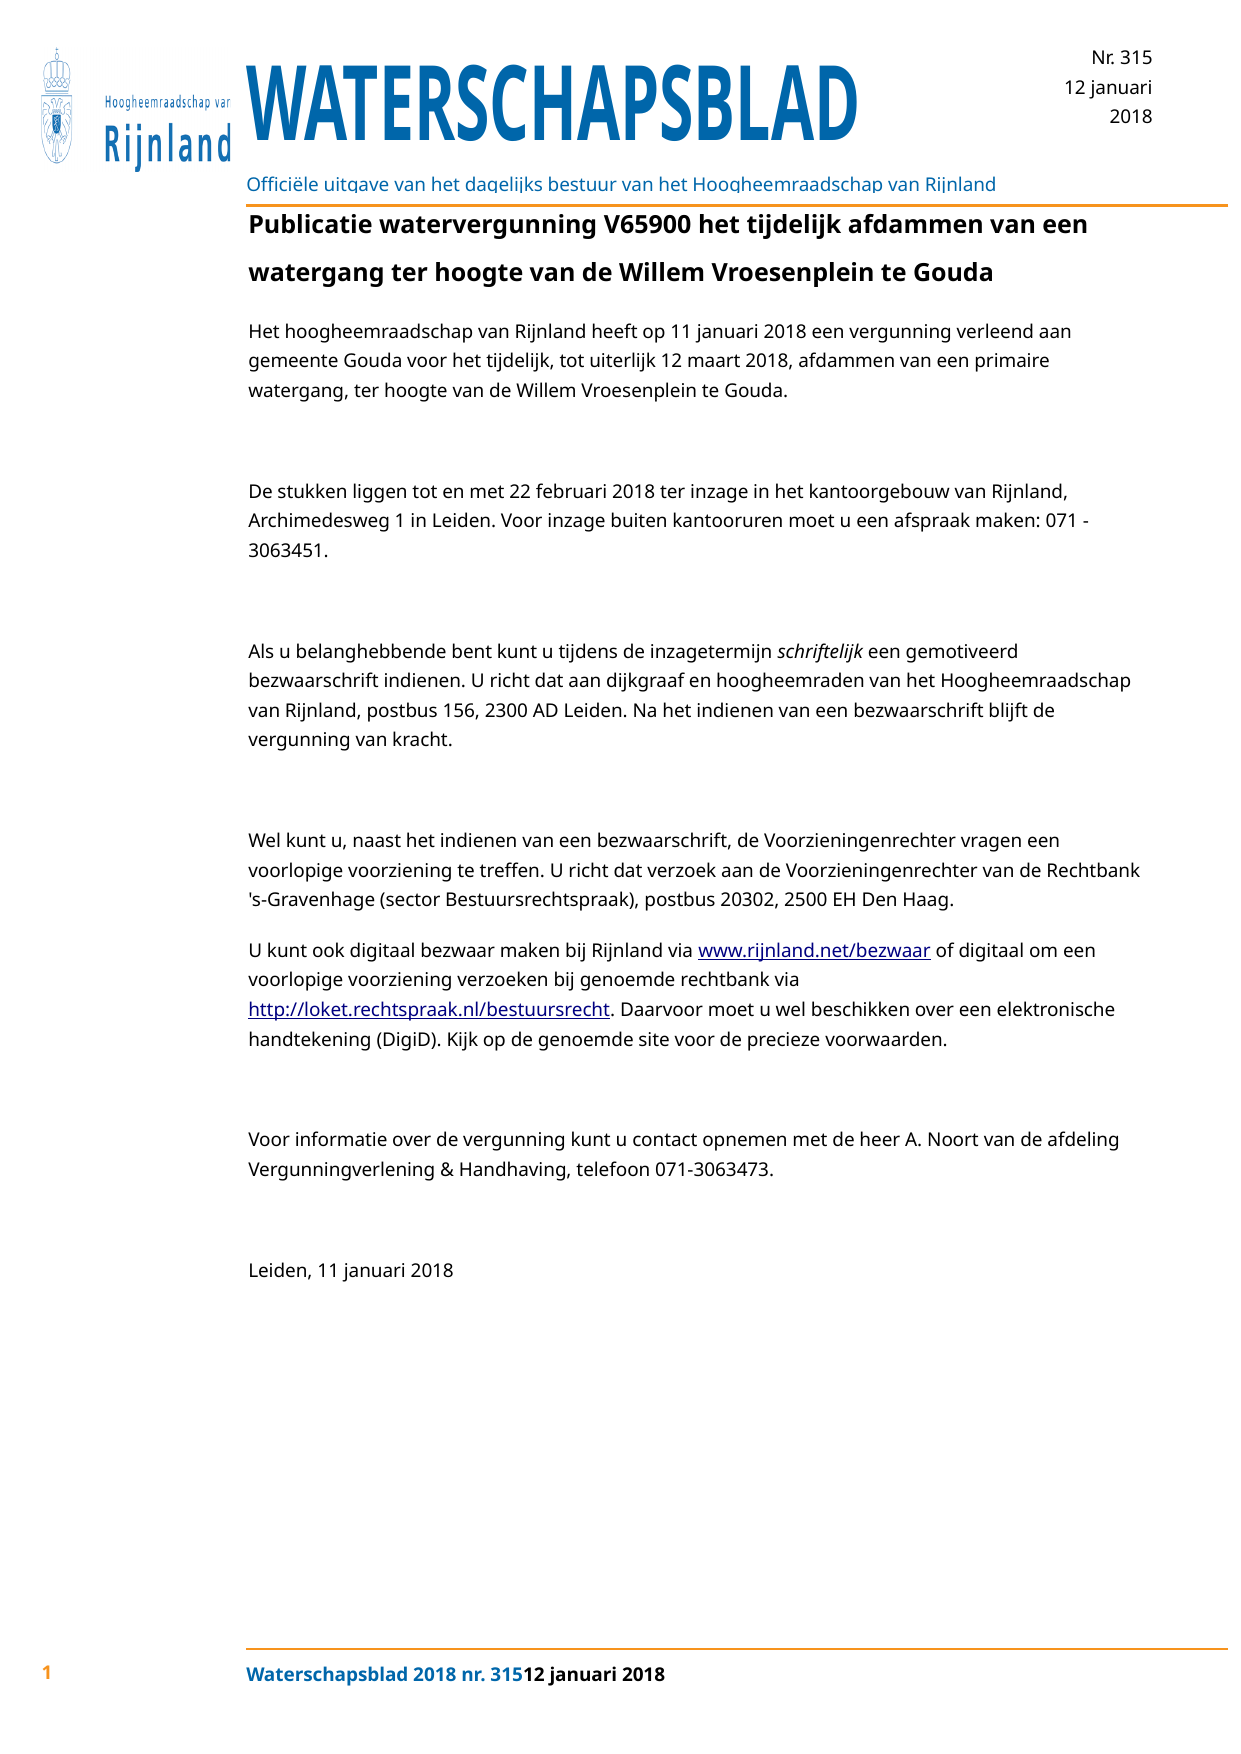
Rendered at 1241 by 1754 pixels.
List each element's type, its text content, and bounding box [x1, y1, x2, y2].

text Publicatie watervergunning V65900 het tijdelijk afdammen van een watergang ter hoogte van de Willem Vroesenplein te Gouda [248, 207, 1152, 288]
text Leiden, 11 januari 2018 [248, 1257, 1152, 1283]
picture [41, 47, 231, 172]
text De stukken liggen tot en met 22 februari 2018 ter inzage in het kantoorgebouw van Rijnland, Archimedesweg 1 in Leiden. Voor inzage buiten kantooruren moet u een afspraak maken: 071 - 3063451. [248, 478, 1152, 563]
text U kunt ook digitaal bezwaar maken bij Rijnland via www.rijnland.net/bezwaar of digitaal om een voorlopige voorziening verzoeken bij genoemde rechtbank via http://loket.rechtspraak.nl/bestuursrecht. Daarvoor moet u wel beschikken over een elektronische handtekening (DigiD). Kijk op de genoemde site voor de precieze voorwaarden. [248, 937, 1152, 1052]
text Het hoogheemraadschap van Rijnland heeft op 11 januari 2018 een vergunning verleend aan gemeente Gouda voor het tijdelijk, tot uiterlijk 12 maart 2018, afdammen van een primaire watergang, ter hoogte van de Willem Vroesenplein te Gouda. [248, 318, 1152, 403]
text Voor informatie over de vergunning kunt u contact opnemen met de heer A. Noort van de afdeling Vergunningverlening & Handhaving, telefoon 071-3063473. [248, 1127, 1152, 1182]
text Wel kunt u, naast het indienen van een bezwaarschrift, de Voorzieningenrechter vragen een voorlopige voorziening te treffen. U richt dat verzoek aan de Voorzieningenrechter van de Rechtbank 's-Gravenhage (sector Bestuursrechtspraak), postbus 20302, 2500 EH Den Haag. [248, 827, 1152, 912]
text Als u belanghebbende bent kunt u tijdens de inzagetermijn schriftelijk een gemotiveerd bezwaarschrift indienen. U richt dat aan dijkgraaf en hoogheemraden van het Hoogheemraadschap van Rijnland, postbus 156, 2300 AD Leiden. Na het indienen van een bezwaarschrift blijft de vergunning van kracht. [248, 638, 1152, 752]
